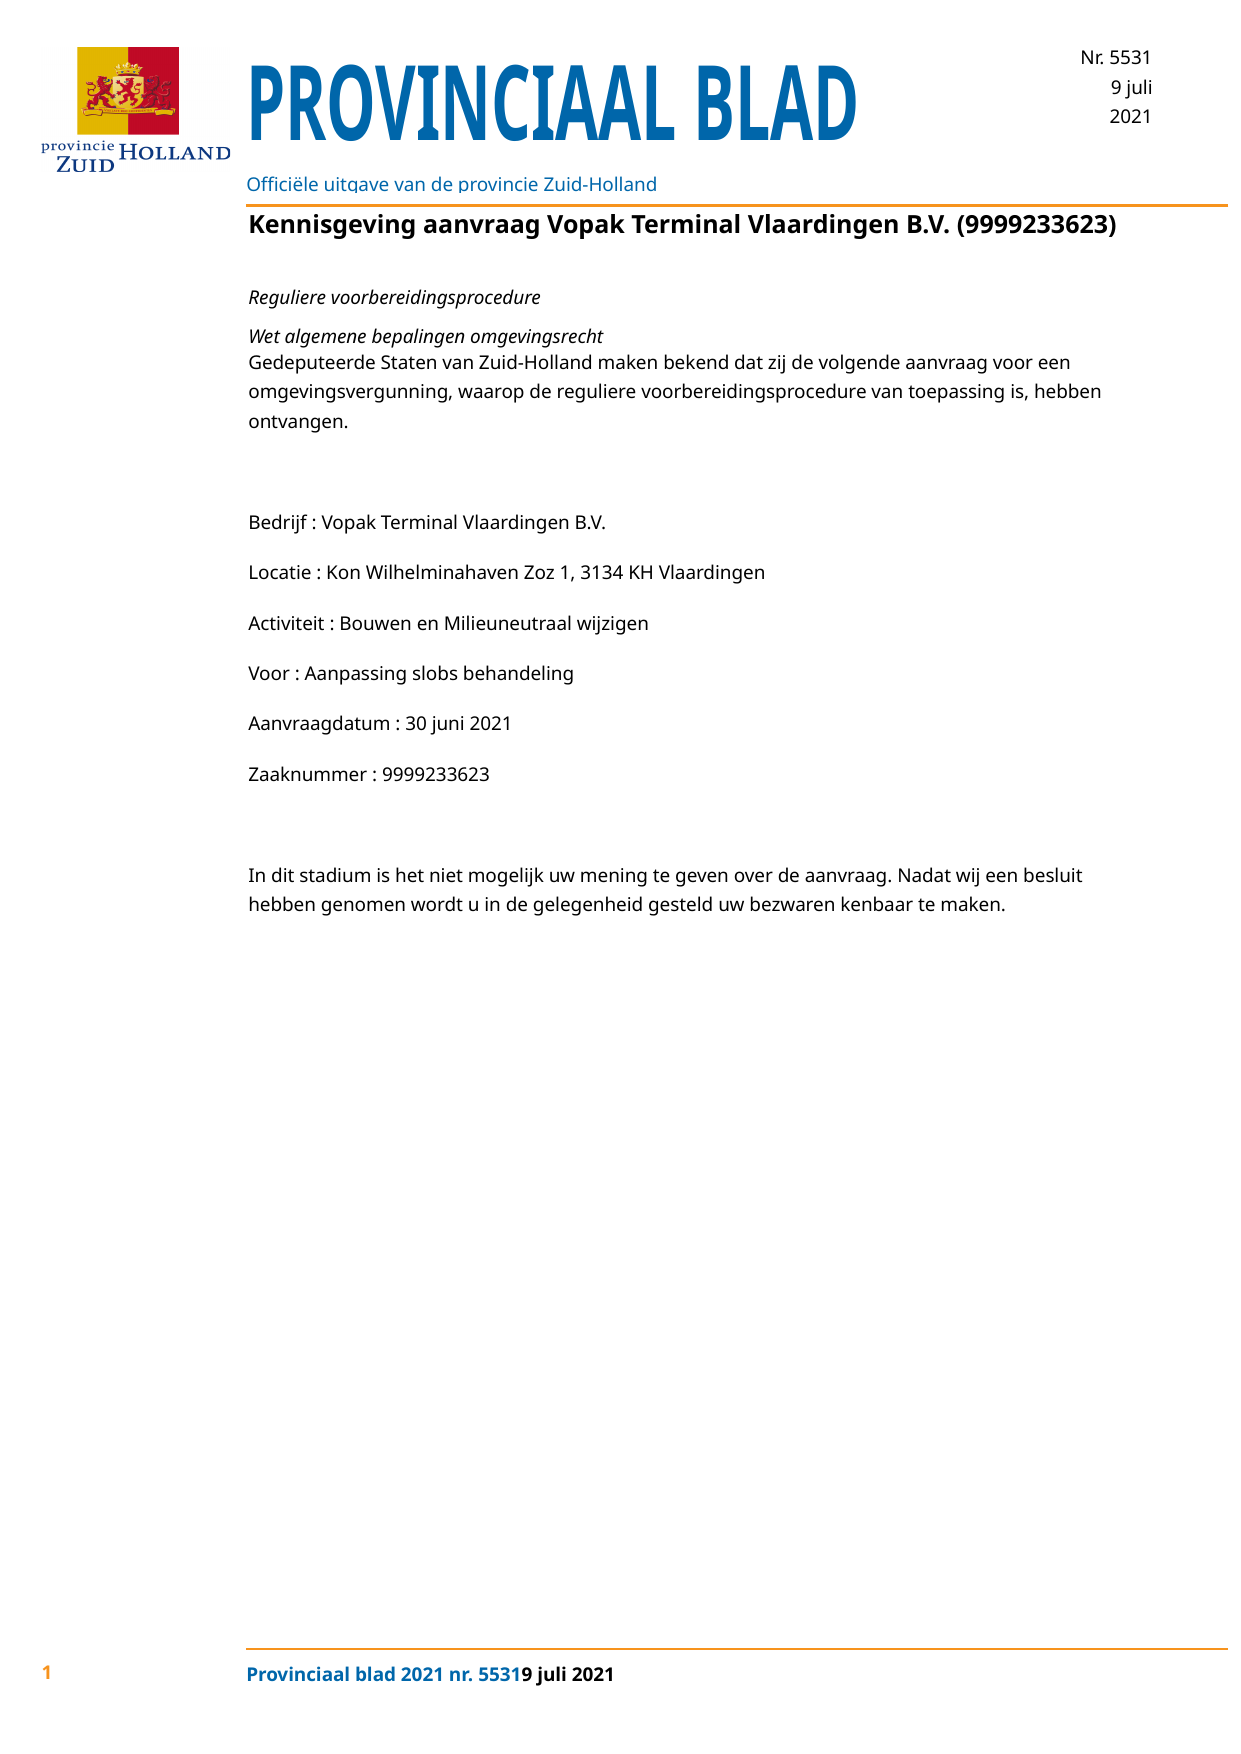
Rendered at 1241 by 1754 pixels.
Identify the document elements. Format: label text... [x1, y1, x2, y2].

picture [41, 47, 231, 172]
text Aanvraagdatum : 30 juni 2021 [248, 711, 1152, 736]
text Voor : Aanpassing slobs behandeling [248, 660, 1152, 686]
text Bedrijf : Vopak Terminal Vlaardingen B.V. [248, 509, 1152, 534]
text Gedeputeerde Staten van Zuid-Holland maken bekend dat zij de volgende aanvraag voor een omgevingsvergunning, waarop de reguliere voorbereidingsprocedure van toepassing is, hebben ontvangen. [248, 349, 1152, 434]
text Locatie : Kon Wilhelminahaven Zoz 1, 3134 KH Vlaardingen [248, 559, 1152, 585]
text Kennisgeving aanvraag Vopak Terminal Vlaardingen B.V. (9999233623) [248, 207, 1152, 241]
text In dit stadium is het niet mogelijk uw mening te geven over de aanvraag. Nadat wij een besluit hebben genomen wordt u in de gelegenheid gesteld uw bezwaren kenbaar te maken. [248, 862, 1152, 917]
text Zaaknummer : 9999233623 [248, 761, 1152, 787]
text Wet algemene bepalingen omgevingsrecht [248, 323, 1152, 349]
text Reguliere voorbereidingsprocedure [248, 284, 1152, 309]
text Activiteit : Bouwen en Milieuneutraal wijzigen [248, 610, 1152, 635]
